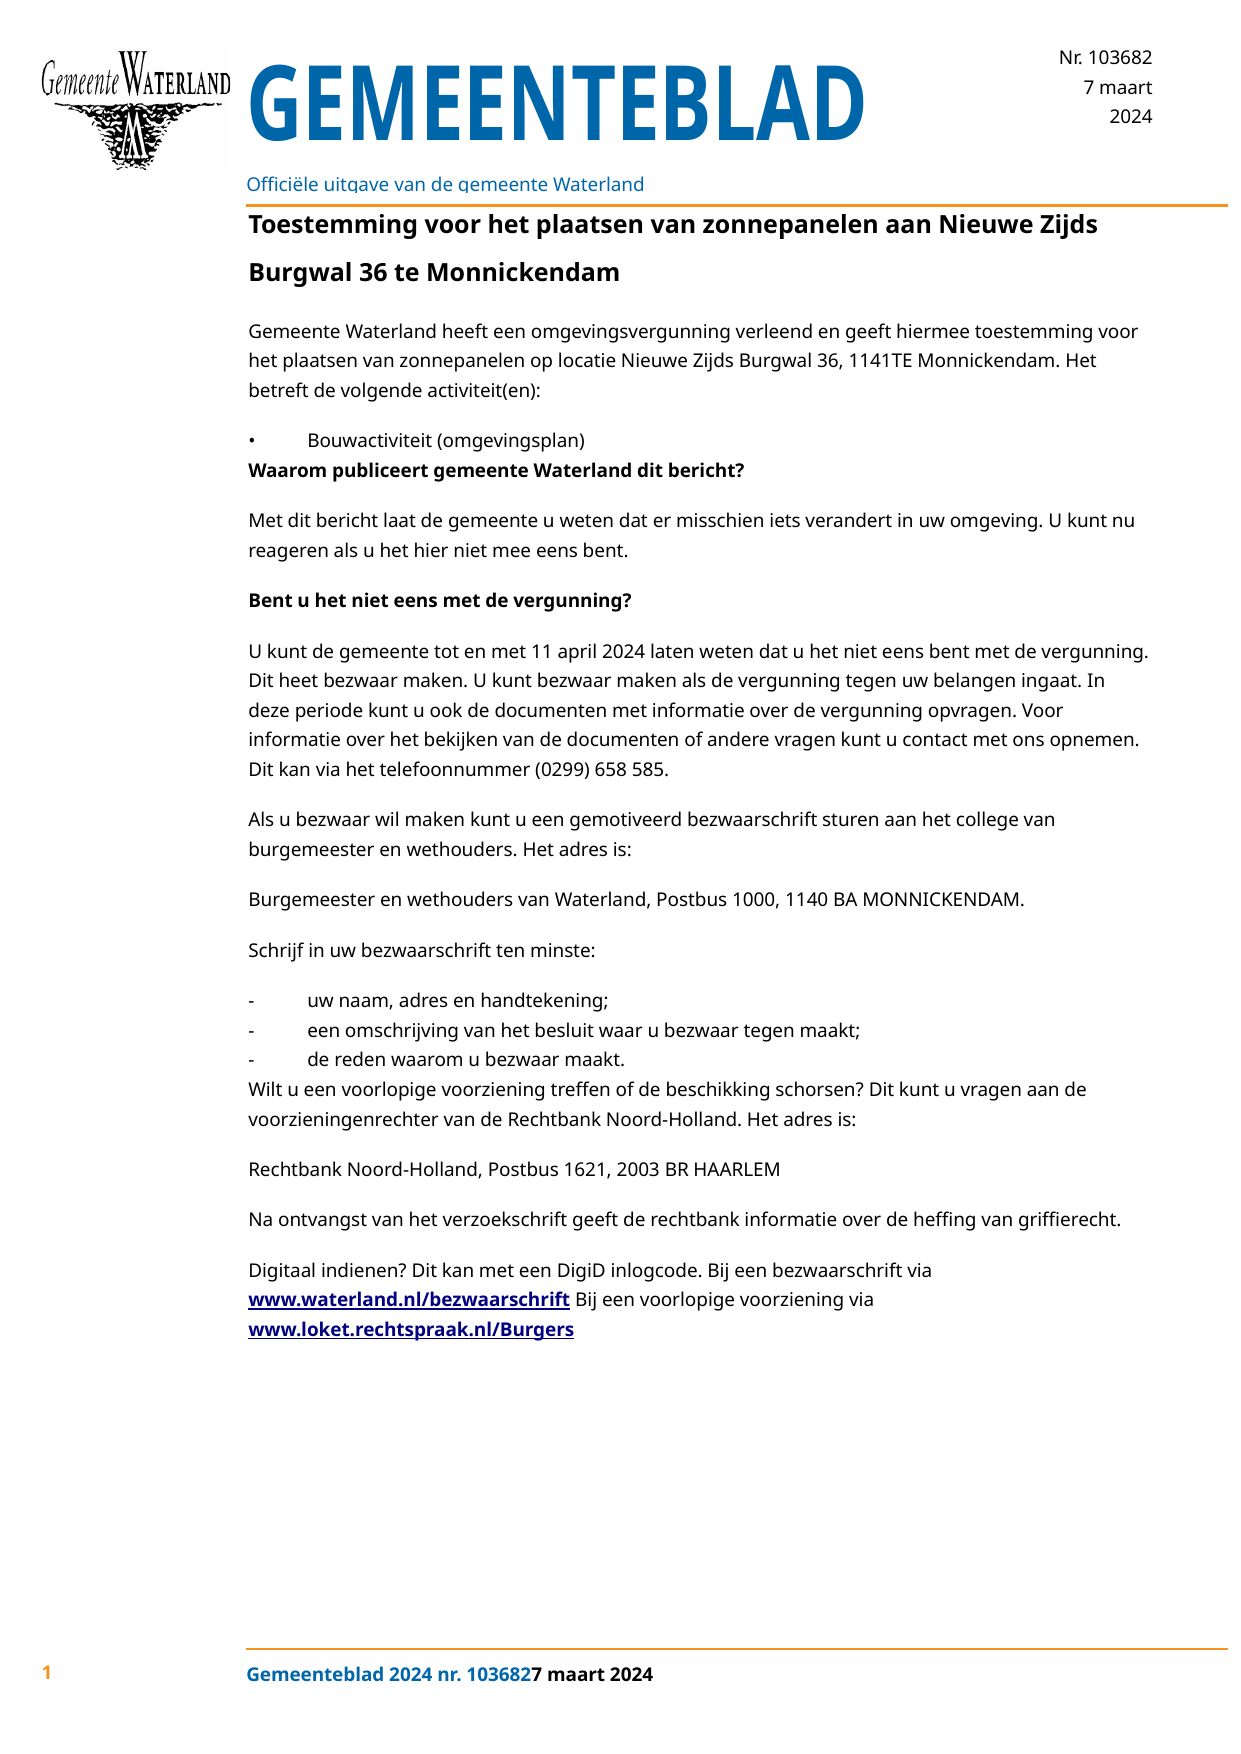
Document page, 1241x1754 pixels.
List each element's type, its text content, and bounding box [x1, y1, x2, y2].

list de reden waarom u bezwaar maakt. [248, 1047, 1152, 1072]
text U kunt de gemeente tot en met 11 april 2024 laten weten dat u het niet eens bent met de vergunning. Dit heet bezwaar maken. U kunt bezwaar maken als de vergunning tegen uw belangen ingaat. In deze periode kunt u ook de documenten met informatie over de vergunning opvragen. Voor informatie over het bekijken van de documenten of andere vragen kunt u contact met ons opnemen. Dit kan via het telefoonnummer (0299) 658 585. [248, 638, 1152, 782]
text Wilt u een voorlopige voorziening treffen of de beschikking schorsen? Dit kunt u vragen aan de voorzieningenrechter van de Rechtbank Noord-Holland. Het adres is: [248, 1076, 1152, 1132]
list een omschrijving van het besluit waar u bezwaar tegen maakt; [248, 1017, 1152, 1043]
text Toestemming voor het plaatsen van zonnepanelen aan Nieuwe Zijds Burgwal 36 te Monnickendam [248, 207, 1152, 288]
list uw naam, adres en handtekening; [248, 987, 1152, 1013]
text Schrijf in uw bezwaarschrift ten minste: [248, 937, 1152, 963]
text Burgemeester en wethouders van Waterland, Postbus 1000, 1140 BA MONNICKENDAM. [248, 887, 1152, 912]
text Als u bezwaar wil maken kunt u een gemotiveerd bezwaarschrift sturen aan het college van burgemeester en wethouders. Het adres is: [248, 807, 1152, 862]
text Met dit bericht laat de gemeente u weten dat er misschien iets verandert in uw omgeving. U kunt nu reageren als u het hier niet mee eens bent. [248, 507, 1152, 563]
list Bouwactiviteit (omgevingsplan) [248, 427, 1152, 453]
text Rechtbank Noord-Holland, Postbus 1621, 2003 BR HAARLEM [248, 1156, 1152, 1182]
picture [41, 47, 231, 172]
text Gemeente Waterland heeft een omgevingsvergunning verleend en geeft hiermee toestemming voor het plaatsen van zonnepanelen op locatie Nieuwe Zijds Burgwal 36, 1141TE Monnickendam. Het betreft de volgende activiteit(en): [248, 318, 1152, 403]
text Na ontvangst van het verzoekschrift geeft de rechtbank informatie over de heffing van griffierecht. [248, 1207, 1152, 1232]
text Bent u het niet eens met de vergunning? [248, 587, 1152, 613]
text Waarom publiceert gemeente Waterland dit bericht? [248, 457, 1152, 483]
text Digitaal indienen? Dit kan met een DigiD inlogcode. Bij een bezwaarschrift via www.waterland.nl/bezwaarschrift Bij een voorlopige voorziening via www.loket.rechtspraak.nl/Burgers [248, 1257, 1152, 1342]
